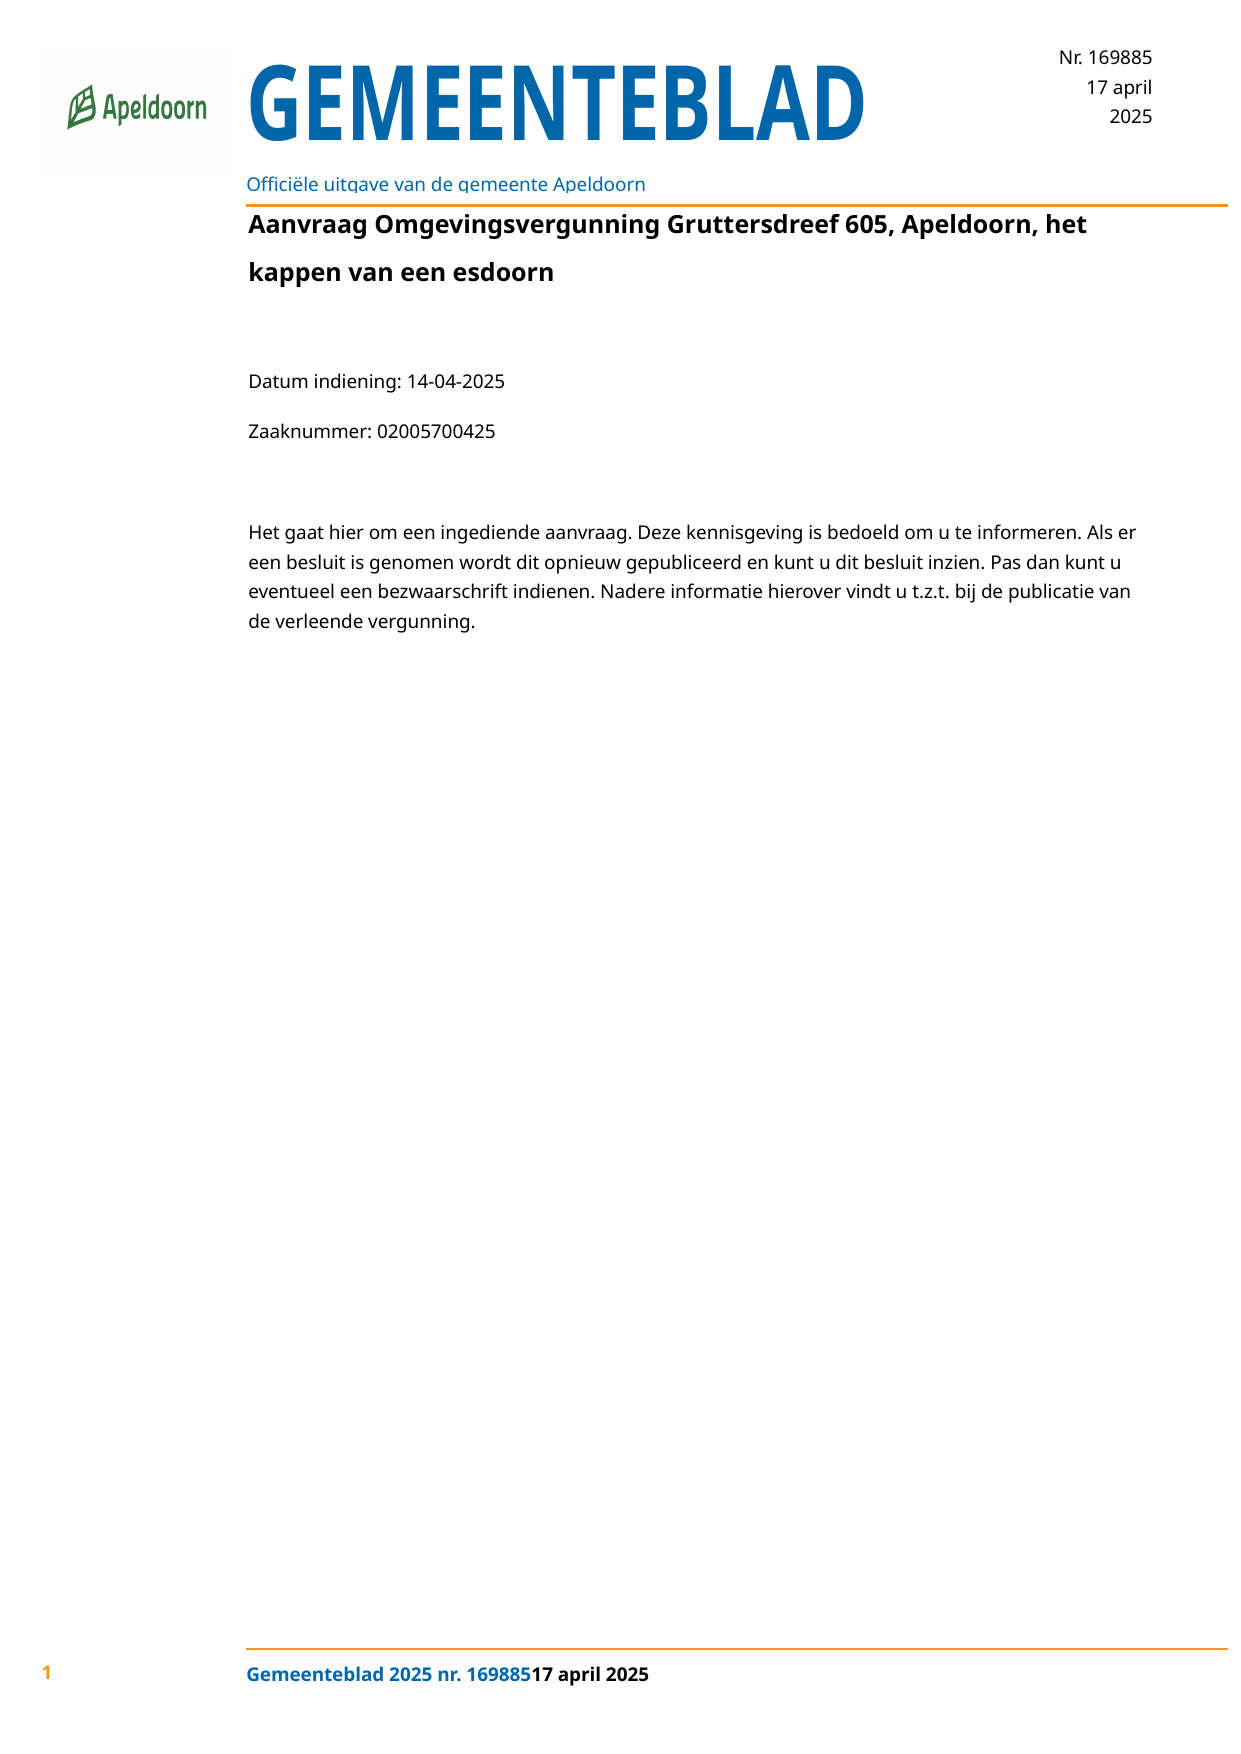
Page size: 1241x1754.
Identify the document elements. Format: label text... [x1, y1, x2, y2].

text Aanvraag Omgevingsvergunning Gruttersdreef 605, Apeldoorn, het kappen van een esdoorn [248, 207, 1152, 288]
text Het gaat hier om een ingediende aanvraag. Deze kennisgeving is bedoeld om u te informeren. Als er een besluit is genomen wordt dit opnieuw gepubliceerd en kunt u dit besluit inzien. Pas dan kunt u eventueel een bezwaarschrift indienen. Nadere informatie hierover vindt u t.z.t. bij de publicatie van de verleende vergunning. [248, 519, 1152, 634]
picture [41, 47, 231, 172]
text Datum indiening: 14-04-2025 [248, 368, 1152, 394]
text Zaaknummer: 02005700425 [248, 419, 1152, 444]
